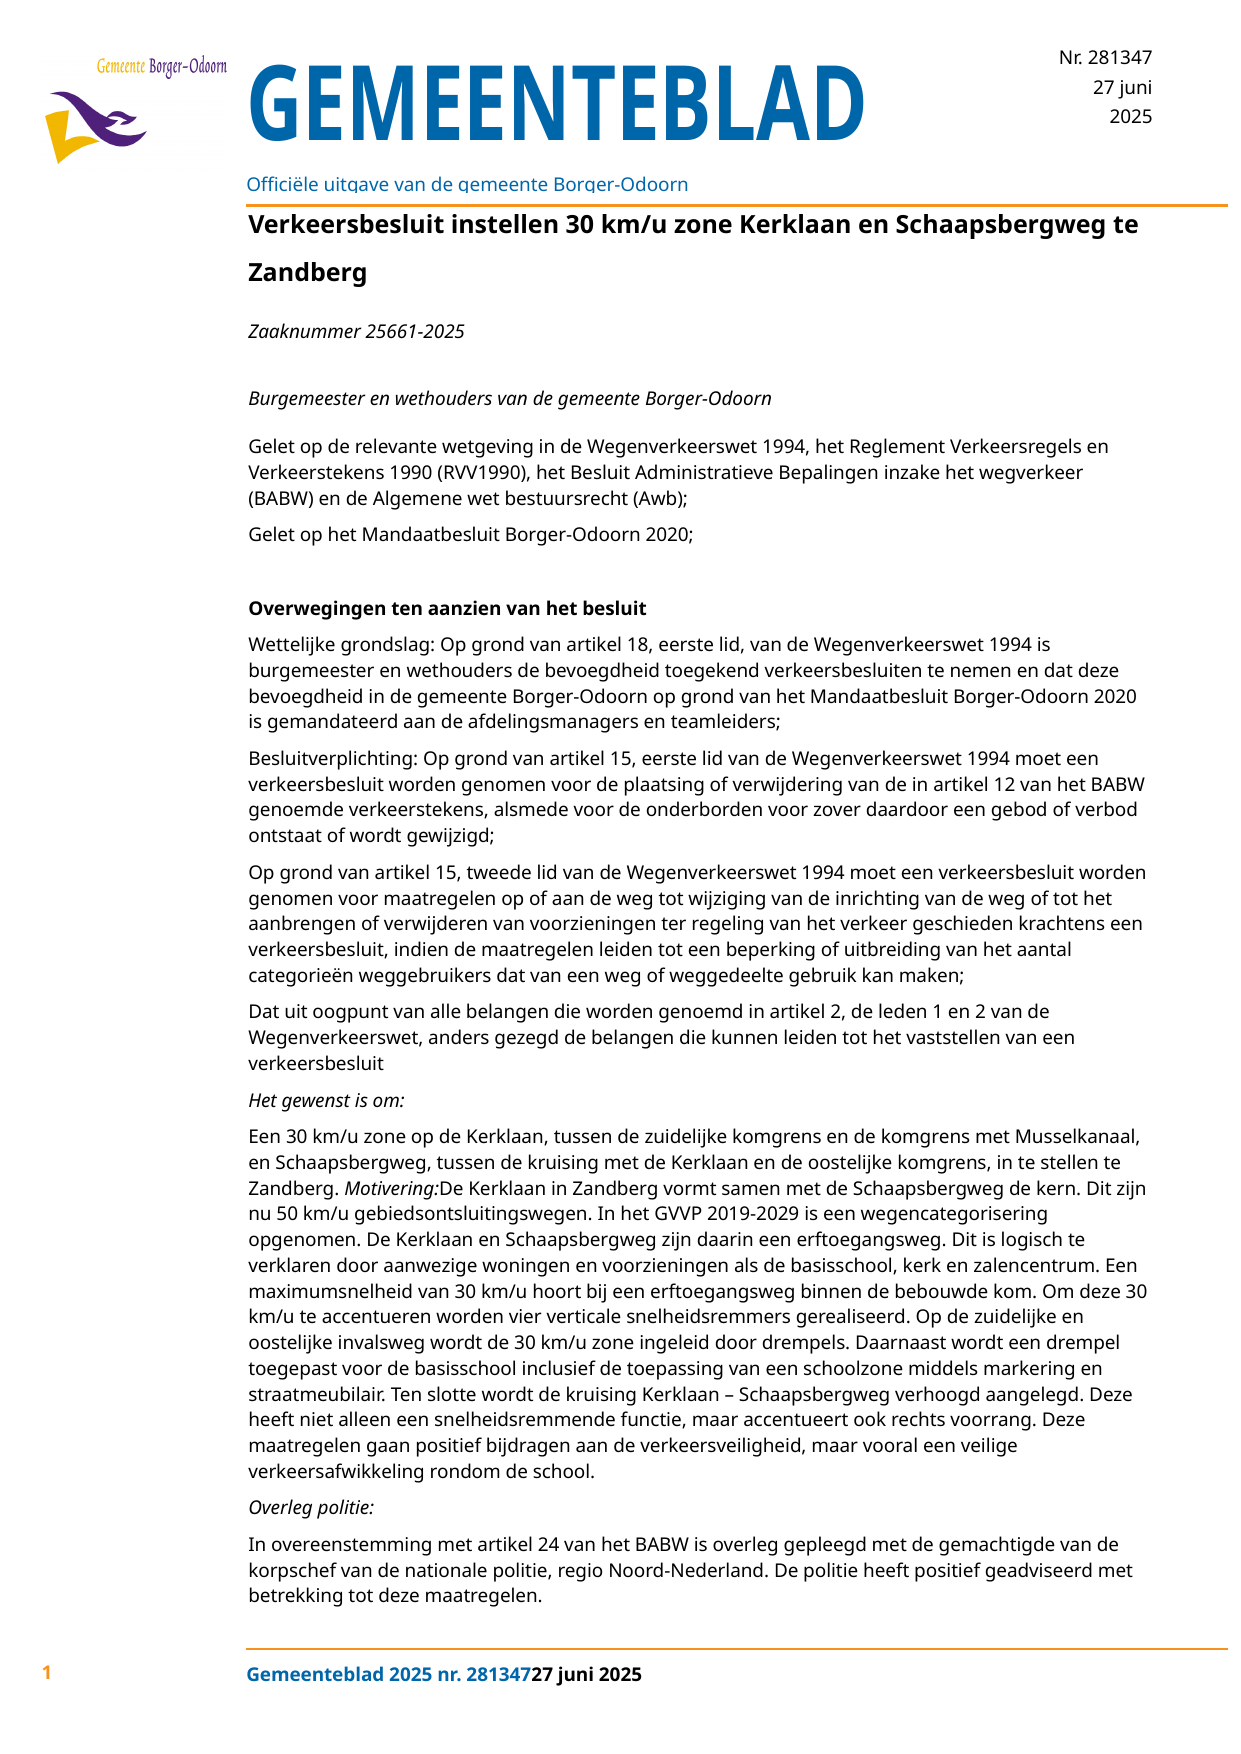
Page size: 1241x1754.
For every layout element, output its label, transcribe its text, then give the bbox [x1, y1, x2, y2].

text In overeenstemming met artikel 24 van het BABW is overleg gepleegd met de gemachtigde van de korpschef van de nationale politie, regio Noord-Nederland. De politie heeft positief geadviseerd met betrekking tot deze maatregelen. [248, 1531, 1152, 1608]
text Op grond van artikel 15, tweede lid van de Wegenverkeerswet 1994 moet een verkeersbesluit worden genomen voor maatregelen op of aan de weg tot wijziging van de inrichting van de weg of tot het aanbrengen of verwijderen van voorzieningen ter regeling van het verkeer geschieden krachtens een verkeersbesluit, indien de maatregelen leiden tot een beperking of uitbreiding van het aantal categorieën weggebruikers dat van een weg of weggedeelte gebruik kan maken; [248, 859, 1152, 988]
text Wettelijke grondslag: Op grond van artikel 18, eerste lid, van de Wegenverkeerswet 1994 is burgemeester en wethouders de bevoegdheid toegekend verkeersbesluiten te nemen en dat deze bevoegdheid in de gemeente Borger-Odoorn op grond van het Mandaatbesluit Borger-Odoorn 2020 is gemandateerd aan de afdelingsmanagers en teamleiders; [248, 631, 1152, 734]
text Besluitverplichting: Op grond van artikel 15, eerste lid van de Wegenverkeerswet 1994 moet een verkeersbesluit worden genomen voor de plaatsing of verwijdering van de in artikel 12 van het BABW genoemde verkeerstekens, alsmede voor de onderborden voor zover daardoor een gebod of verbod ontstaat of wordt gewijzigd; [248, 745, 1152, 848]
text Gelet op de relevante wetgeving in de Wegenverkeerswet 1994, het Reglement Verkeersregels en Verkeerstekens 1990 (RVV1990), het Besluit Administratieve Bepalingen inzake het wegverkeer (BABW) en de Algemene wet bestuursrecht (Awb); [248, 433, 1152, 510]
text Zaaknummer 25661-2025 [248, 318, 1152, 344]
text Het gewenst is om: [248, 1087, 1152, 1112]
text Burgemeester en wethouders van de gemeente Borger-Odoorn [248, 386, 1152, 411]
text Dat uit oogpunt van alle belangen die worden genoemd in artikel 2, de leden 1 en 2 van de Wegenverkeerswet, anders gezegd de belangen die kunnen leiden tot het vaststellen van een verkeersbesluit [248, 999, 1152, 1076]
text Overwegingen ten aanzien van het besluit [248, 595, 1152, 620]
text Een 30 km/u zone op de Kerklaan, tussen de zuidelijke komgrens en de komgrens met Musselkanaal, en Schaapsbergweg, tussen de kruising met de Kerklaan en de oostelijke komgrens, in te stellen te Zandberg. Motivering:De Kerklaan in Zandberg vormt samen met de Schaapsbergweg de kern. Dit zijn nu 50 km/u gebiedsontsluitingswegen. In het GVVP 2019-2029 is een wegencategorisering opgenomen. De Kerklaan en Schaapsbergweg zijn daarin een erftoegangsweg. Dit is logisch te verklaren door aanwezige woningen en voorzieningen als de basisschool, kerk en zalencentrum. Een maximumsnelheid van 30 km/u hoort bij een erftoegangsweg binnen de bebouwde kom. Om deze 30 km/u te accentueren worden vier verticale snelheidsremmers gerealiseerd. Op de zuidelijke en oostelijke invalsweg wordt de 30 km/u zone ingeleid door drempels. Daarnaast wordt een drempel toegepast voor de basisschool inclusief de toepassing van een schoolzone middels markering en straatmeubilair. Ten slotte wordt de kruising Kerklaan – Schaapsbergweg verhoogd aangelegd. Deze heeft niet alleen een snelheidsremmende functie, maar accentueert ook rechts voorrang. Deze maatregelen gaan positief bijdragen aan de verkeersveiligheid, maar vooral een veilige verkeersafwikkeling rondom de school. [248, 1123, 1152, 1484]
text Verkeersbesluit instellen 30 km/u zone Kerklaan en Schaapsbergweg te Zandberg [248, 207, 1152, 288]
text Gelet op het Mandaatbesluit Borger-Odoorn 2020; [248, 521, 1152, 547]
picture [41, 47, 231, 172]
text Overleg politie: [248, 1494, 1152, 1520]
